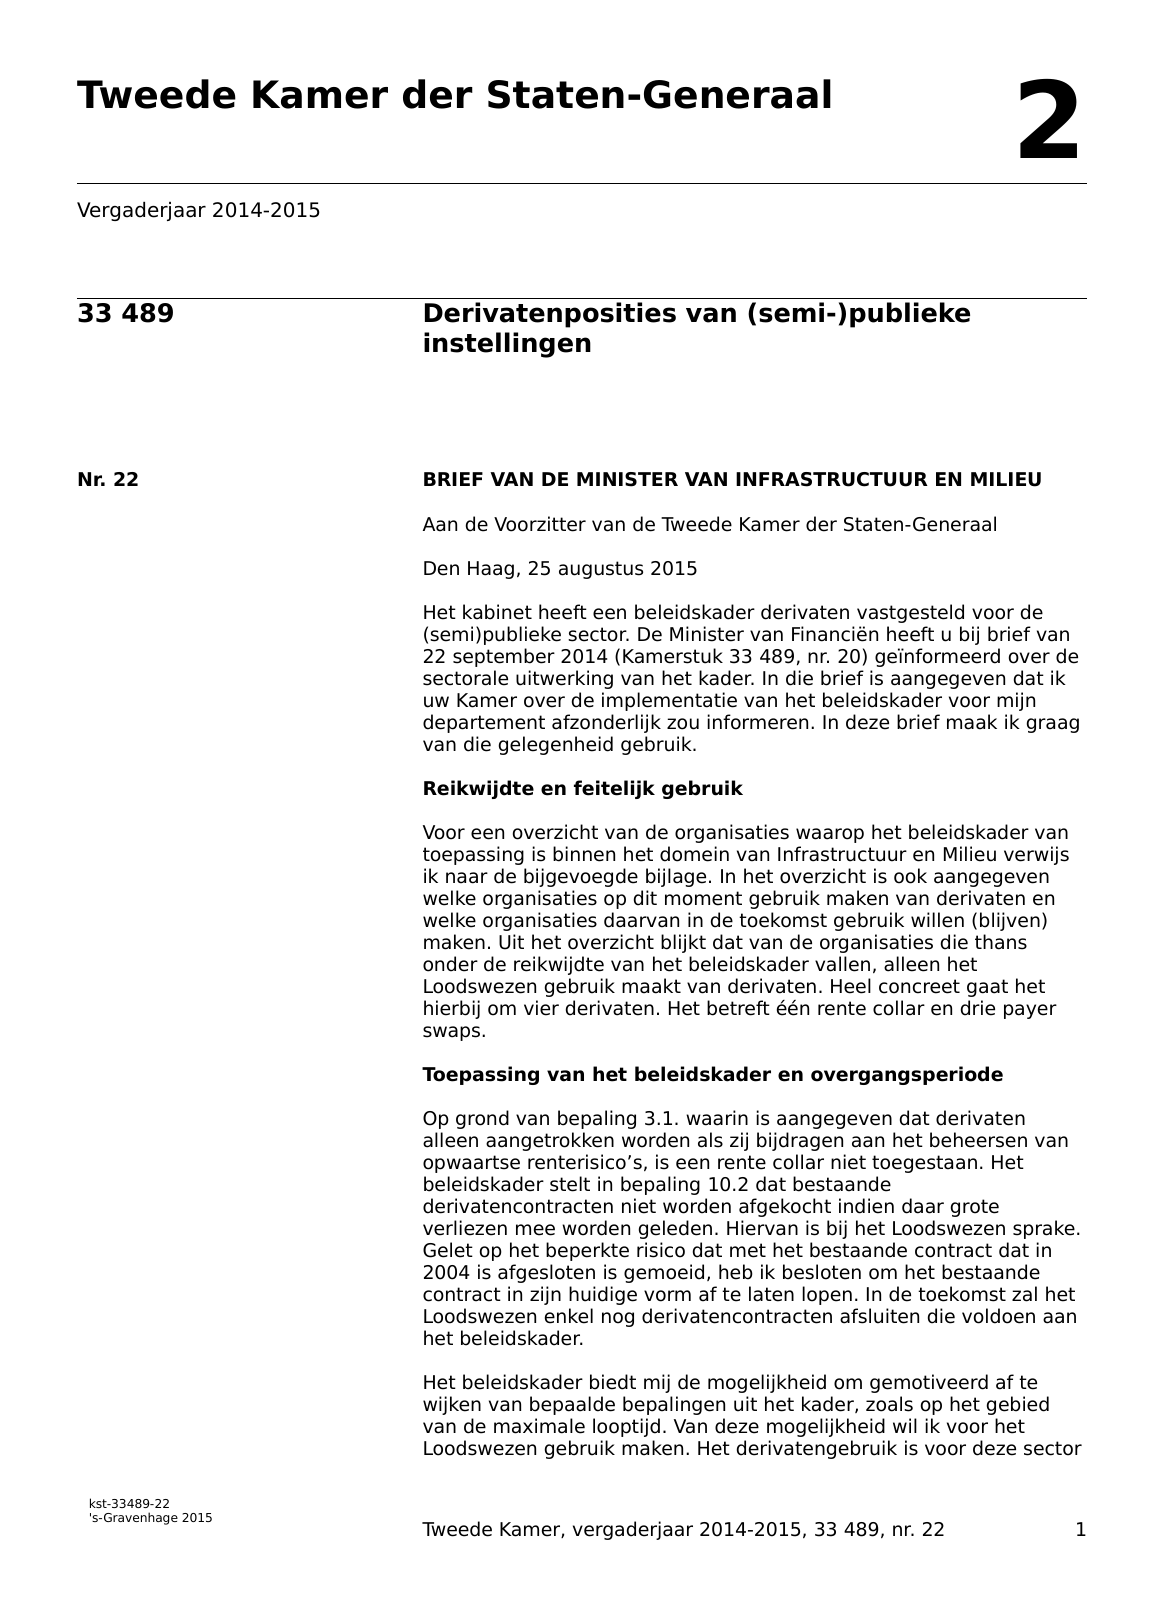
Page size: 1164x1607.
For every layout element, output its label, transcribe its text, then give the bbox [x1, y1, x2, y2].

table_header Tweede Kamer der Staten-Generaal [77, 59, 886, 183]
subtitle Reikwijdte en feitelijk gebruik [422, 778, 1087, 800]
table_cell Vergaderjaar 2014-2015 [77, 184, 1087, 298]
text kst-33489-22 [88, 1497, 323, 1511]
subtitle Toepassing van het beleidskader en overgangsperiode [422, 1064, 1087, 1086]
text Het beleidskader biedt mij de mogelijkheid om gemotiveerd af te wijken van bepaalde bepalingen uit het kader, zoals op het gebied van de maximale looptijd. Van deze mogelijkheid wil ik voor het Loodswezen gebruik maken. Het derivatengebruik is voor deze sector [422, 1372, 1087, 1460]
table_header 2 [886, 59, 1087, 183]
text Den Haag, 25 augustus 2015 [422, 558, 1087, 580]
text 's-Gravenhage 2015 [88, 1511, 323, 1525]
text Op grond van bepaling 3.1. waarin is aangegeven dat derivaten alleen aangetrokken worden als zij bijdragen aan het beheersen van opwaartse renterisico’s, is een rente collar niet toegestaan. Het beleidskader stelt in bepaling 10.2 dat bestaande derivatencontracten niet worden afgekocht indien daar grote verliezen mee worden geleden. Hiervan is bij het Loodswezen sprake. Gelet op het beperkte risico dat met het bestaande contract dat in 2004 is afgesloten is gemoeid, heb ik besloten om het bestaande contract in zijn huidige vorm af te laten lopen. In de toekomst zal het Loodswezen enkel nog derivatencontracten afsluiten die voldoen aan het beleidskader. [422, 1108, 1087, 1350]
subtitle Nr. 22 BRIEF VAN DE MINISTER VAN INFRASTRUCTUUR EN MILIEU [77, 469, 1087, 491]
subtitle 33 489 Derivatenposities van (semi-)publieke instellingen [77, 299, 1087, 358]
text Aan de Voorzitter van de Tweede Kamer der Staten-Generaal [422, 513, 1087, 536]
text Voor een overzicht van de organisaties waarop het beleidskader van toepassing is binnen het domein van Infrastructuur en Milieu verwijs ik naar de bijgevoegde bijlage. In het overzicht is ook aangegeven welke organisaties op dit moment gebruik maken van derivaten en welke organisaties daarvan in de toekomst gebruik willen (blijven) maken. Uit het overzicht blijkt dat van de organisaties die thans onder de reikwijdte van het beleidskader vallen, alleen het Loodswezen gebruik maakt van derivaten. Heel concreet gaat het hierbij om vier derivaten. Het betreft één rente collar en drie payer swaps. [422, 822, 1087, 1042]
text Het kabinet heeft een beleidskader derivaten vastgesteld voor de (semi)publieke sector. De Minister van Financiën heeft u bij brief van 22 september 2014 (Kamerstuk 33 489, nr. 20) geïnformeerd over de sectorale uitwerking van het kader. In die brief is aangegeven dat ik uw Kamer over de implementatie van het beleidskader voor mijn departement afzonderlijk zou informeren. In deze brief maak ik graag van die gelegenheid gebruik. [422, 602, 1087, 756]
